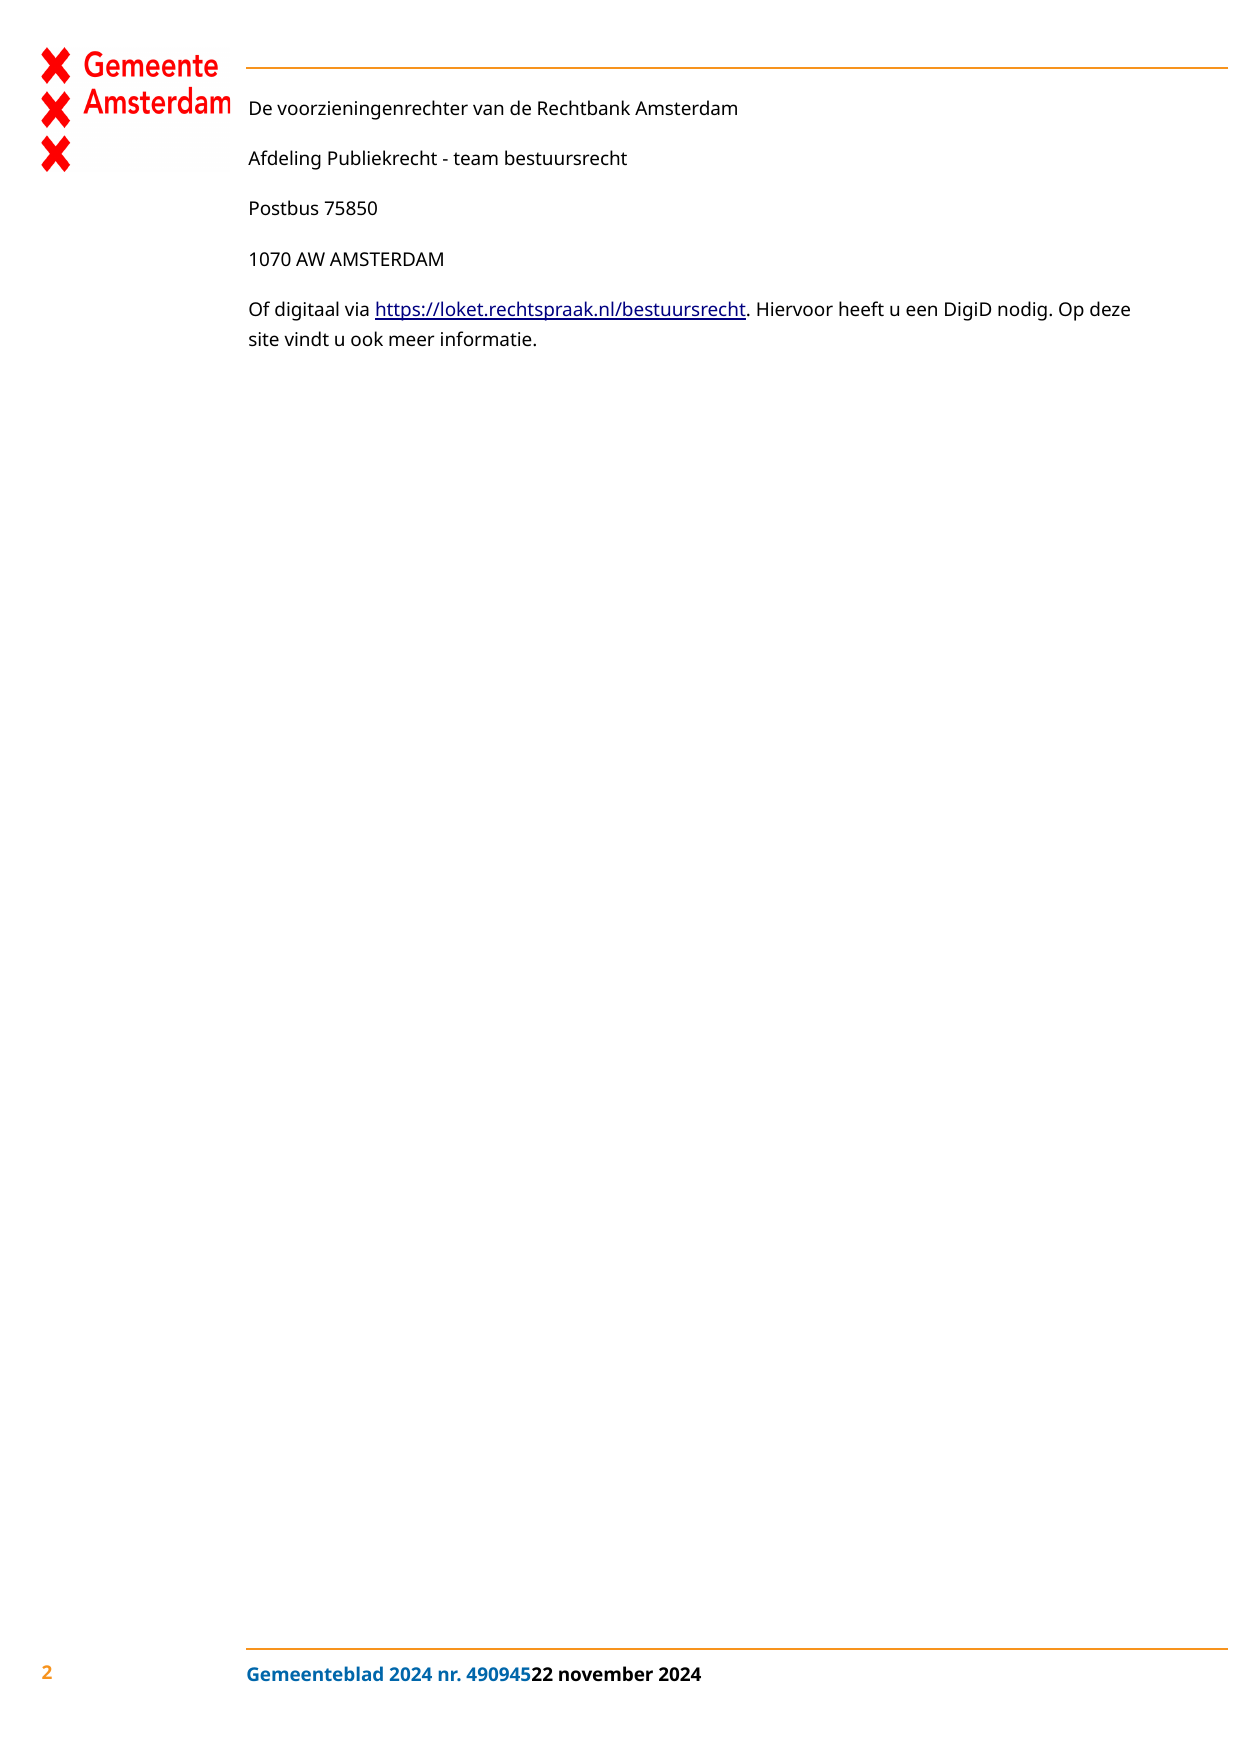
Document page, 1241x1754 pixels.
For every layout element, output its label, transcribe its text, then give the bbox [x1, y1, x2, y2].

text De voorzieningenrechter van de Rechtbank Amsterdam [248, 95, 1152, 121]
text Of digitaal via https://loket.rechtspraak.nl/bestuursrecht. Hiervoor heeft u een DigiD nodig. Op deze site vindt u ook meer informatie. [248, 296, 1152, 352]
text 1070 AW AMSTERDAM [248, 246, 1152, 272]
picture [41, 47, 231, 172]
text Postbus 75850 [248, 196, 1152, 221]
text Afdeling Publiekrecht - team bestuursrecht [248, 145, 1152, 171]
